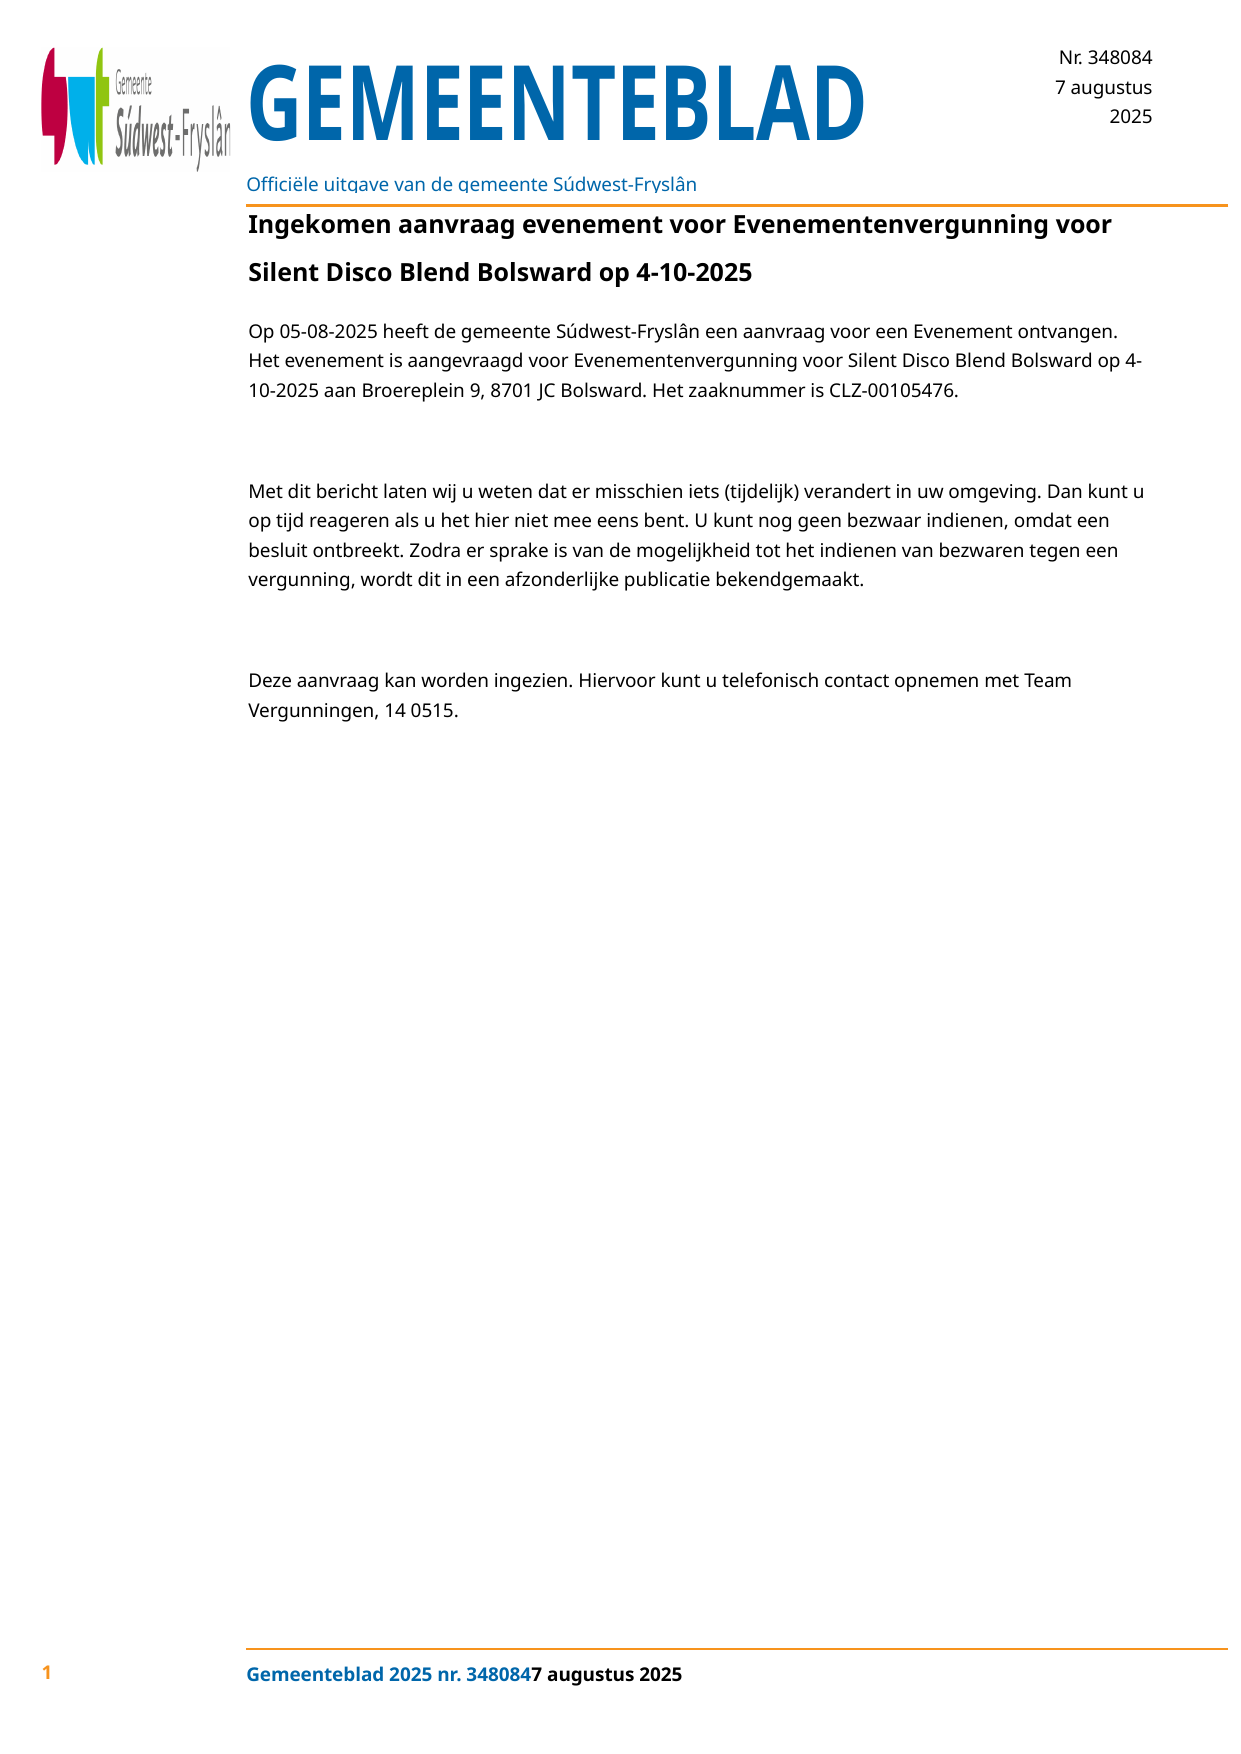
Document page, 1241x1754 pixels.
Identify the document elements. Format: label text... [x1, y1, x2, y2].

text Ingekomen aanvraag evenement voor Evenementenvergunning voor Silent Disco Blend Bolsward op 4-10-2025 [248, 207, 1152, 288]
text Met dit bericht laten wij u weten dat er misschien iets (tijdelijk) verandert in uw omgeving. Dan kunt u op tijd reageren als u het hier niet mee eens bent. U kunt nog geen bezwaar indienen, omdat een besluit ontbreekt. Zodra er sprake is van de mogelijkheid tot het indienen van bezwaren tegen een vergunning, wordt dit in een afzonderlijke publicatie bekendgemaakt. [248, 478, 1152, 592]
text Op 05-08-2025 heeft de gemeente Súdwest-Fryslân een aanvraag voor een Evenement ontvangen. Het evenement is aangevraagd voor Evenementenvergunning voor Silent Disco Blend Bolsward op 4-10-2025 aan Broereplein 9, 8701 JC Bolsward. Het zaaknummer is CLZ-00105476. [248, 318, 1152, 403]
picture [41, 47, 231, 172]
text Deze aanvraag kan worden ingezien. Hiervoor kunt u telefonisch contact opnemen met Team Vergunningen, 14 0515. [248, 667, 1152, 723]
